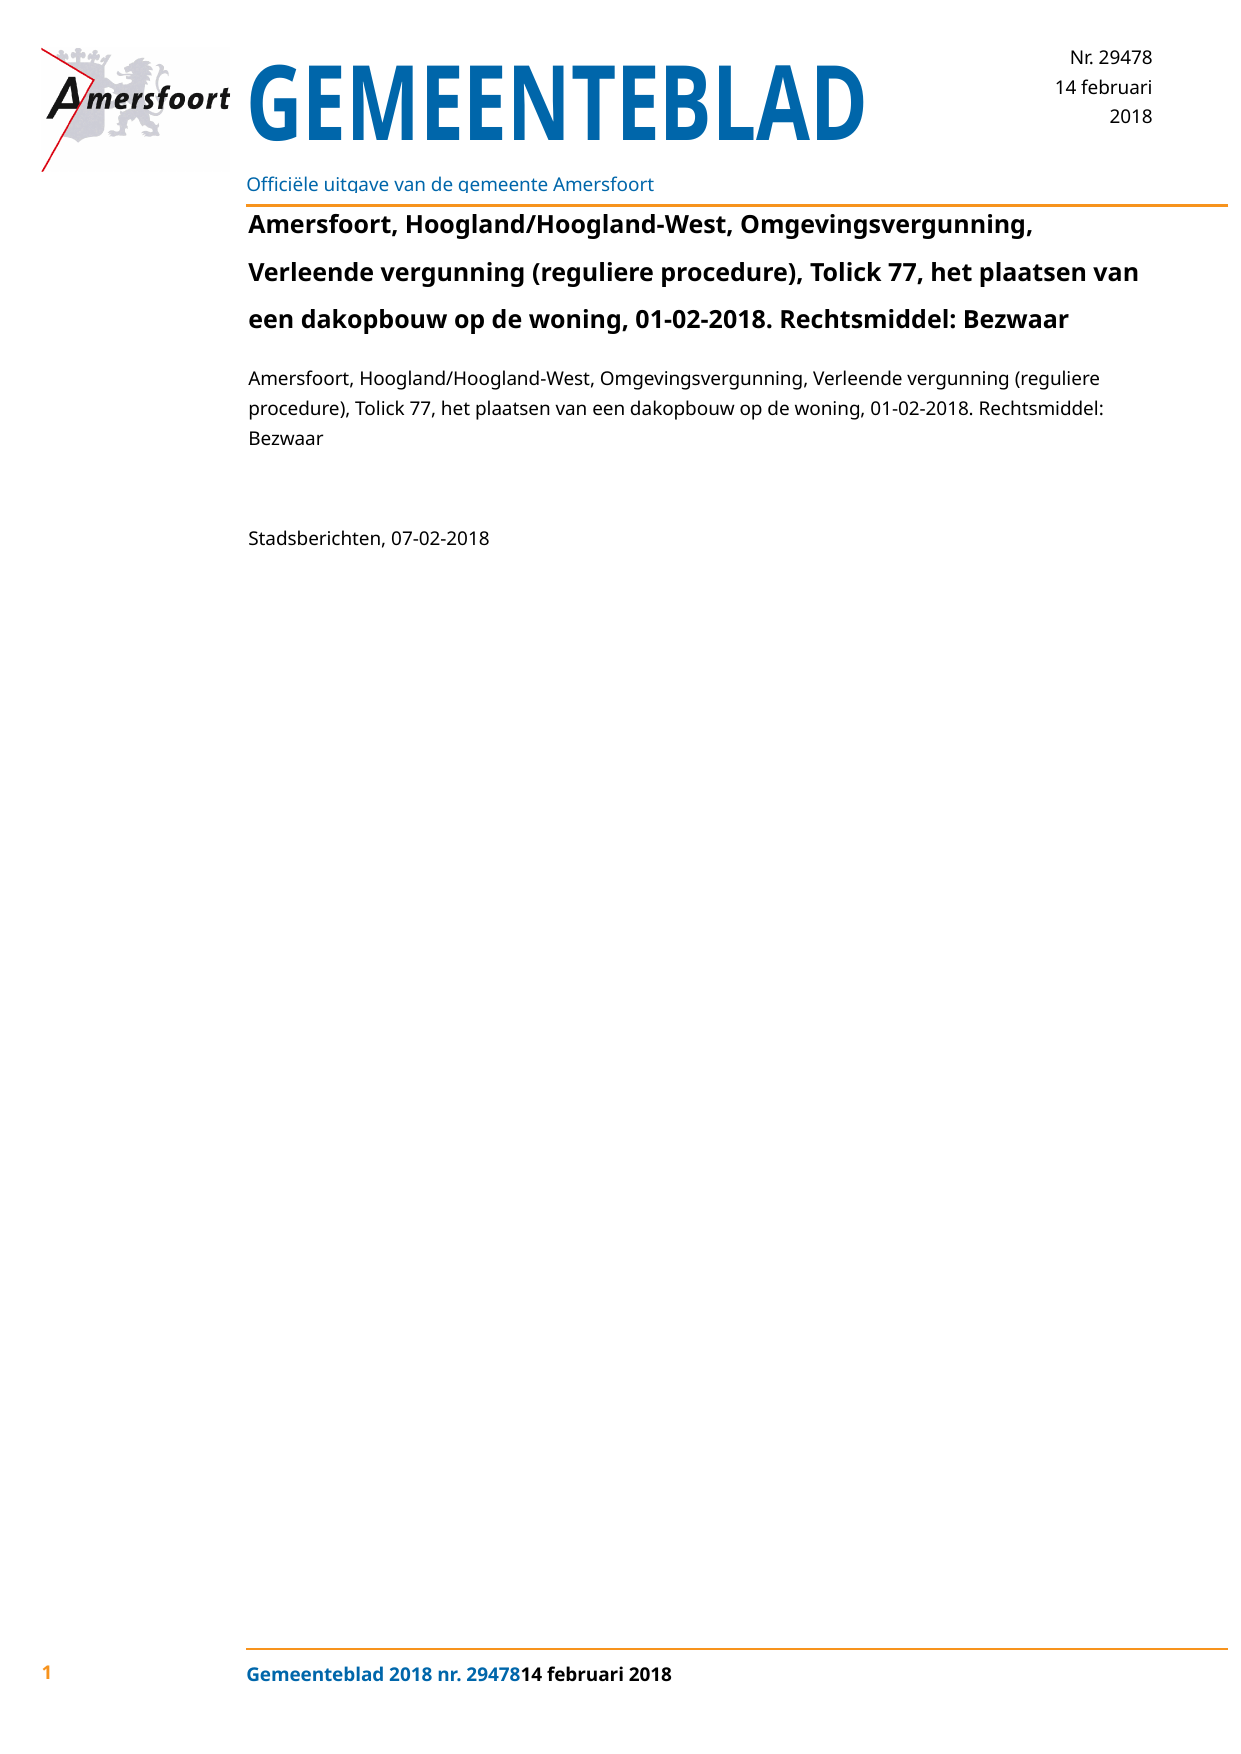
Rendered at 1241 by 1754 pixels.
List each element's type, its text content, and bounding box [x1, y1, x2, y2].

text Stadsberichten, 07-02-2018 [248, 526, 1152, 551]
picture [41, 47, 231, 172]
text Amersfoort, Hoogland/Hoogland-West, Omgevingsvergunning, Verleende vergunning (reguliere procedure), Tolick 77, het plaatsen van een dakopbouw op de woning, 01-02-2018. Rechtsmiddel: Bezwaar [248, 207, 1152, 336]
text Amersfoort, Hoogland/Hoogland-West, Omgevingsvergunning, Verleende vergunning (reguliere procedure), Tolick 77, het plaatsen van een dakopbouw op de woning, 01-02-2018. Rechtsmiddel: Bezwaar [248, 366, 1152, 450]
